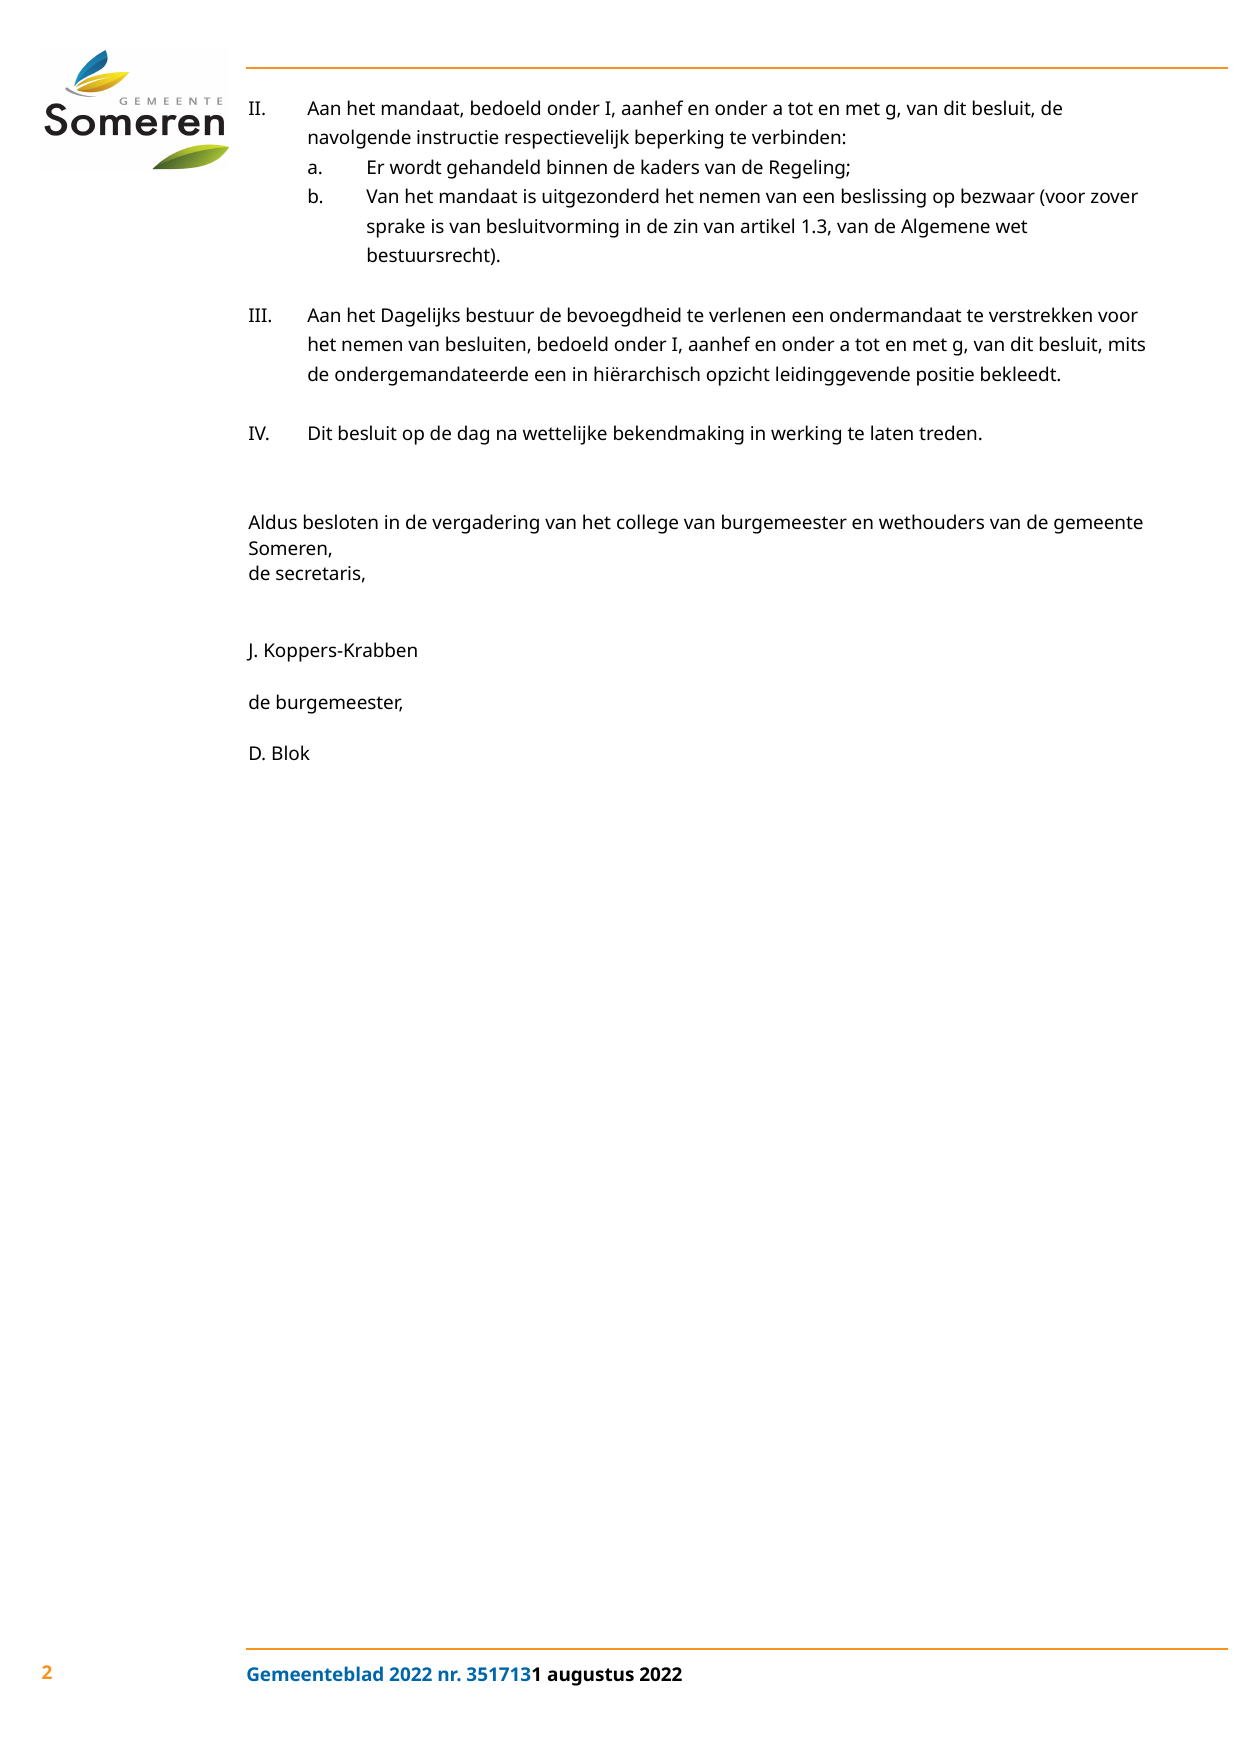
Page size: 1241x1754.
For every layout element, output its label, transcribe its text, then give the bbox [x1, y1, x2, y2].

list Er wordt gehandeld binnen de kaders van de Regeling; [307, 154, 1152, 180]
picture [41, 47, 231, 172]
text de burgemeester, [248, 689, 1152, 715]
text Aldus besloten in de vergadering van het college van burgemeester en wethouders van de gemeente Someren, [248, 509, 1152, 560]
list Aan het mandaat, bedoeld onder I, aanhef en onder a tot en met g, van dit besluit, de navolgende instructie respectievelijk beperking te verbinden: [248, 95, 1152, 150]
list Aan het Dagelijks bestuur de bevoegdheid te verlenen een ondermandaat te verstrekken voor het nemen van besluiten, bedoeld onder I, aanhef en onder a tot en met g, van dit besluit, mits de ondergemandateerde een in hiërarchisch opzicht leidinggevende positie bekleedt. [248, 302, 1152, 387]
text D. Blok [248, 741, 1152, 766]
list Van het mandaat is uitgezonderd het nemen van een beslissing op bezwaar (voor zover sprake is van besluitvorming in de zin van artikel 1.3, van de Algemene wet bestuursrecht). [307, 183, 1152, 268]
list Dit besluit op de dag na wettelijke bekendmaking in werking te laten treden. [248, 420, 1152, 446]
text de secretaris, [248, 560, 1152, 586]
text J. Koppers-Krabben [248, 638, 1152, 663]
